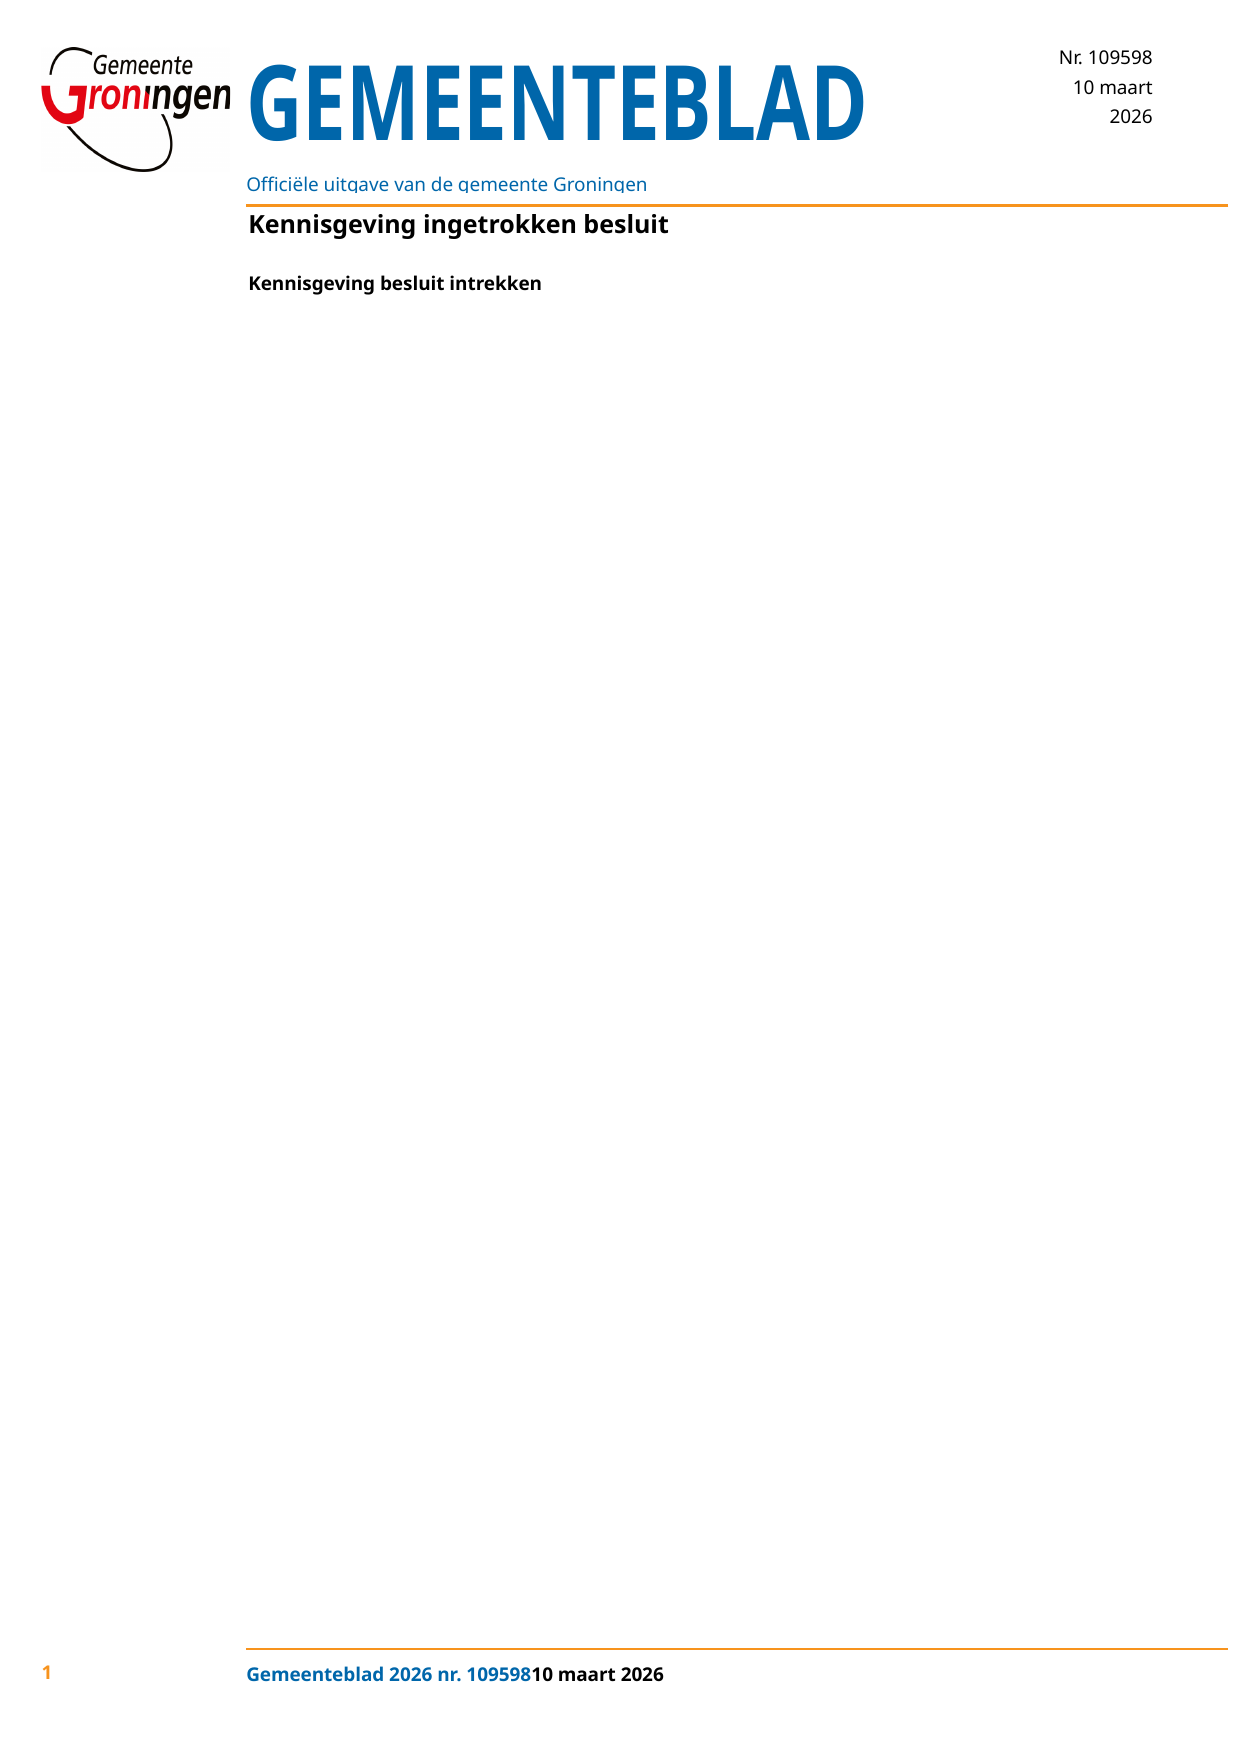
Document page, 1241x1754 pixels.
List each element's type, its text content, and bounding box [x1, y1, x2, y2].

text Kennisgeving ingetrokken besluit [248, 207, 1152, 241]
text Kennisgeving besluit intrekken [248, 270, 1152, 296]
picture [41, 47, 231, 172]
